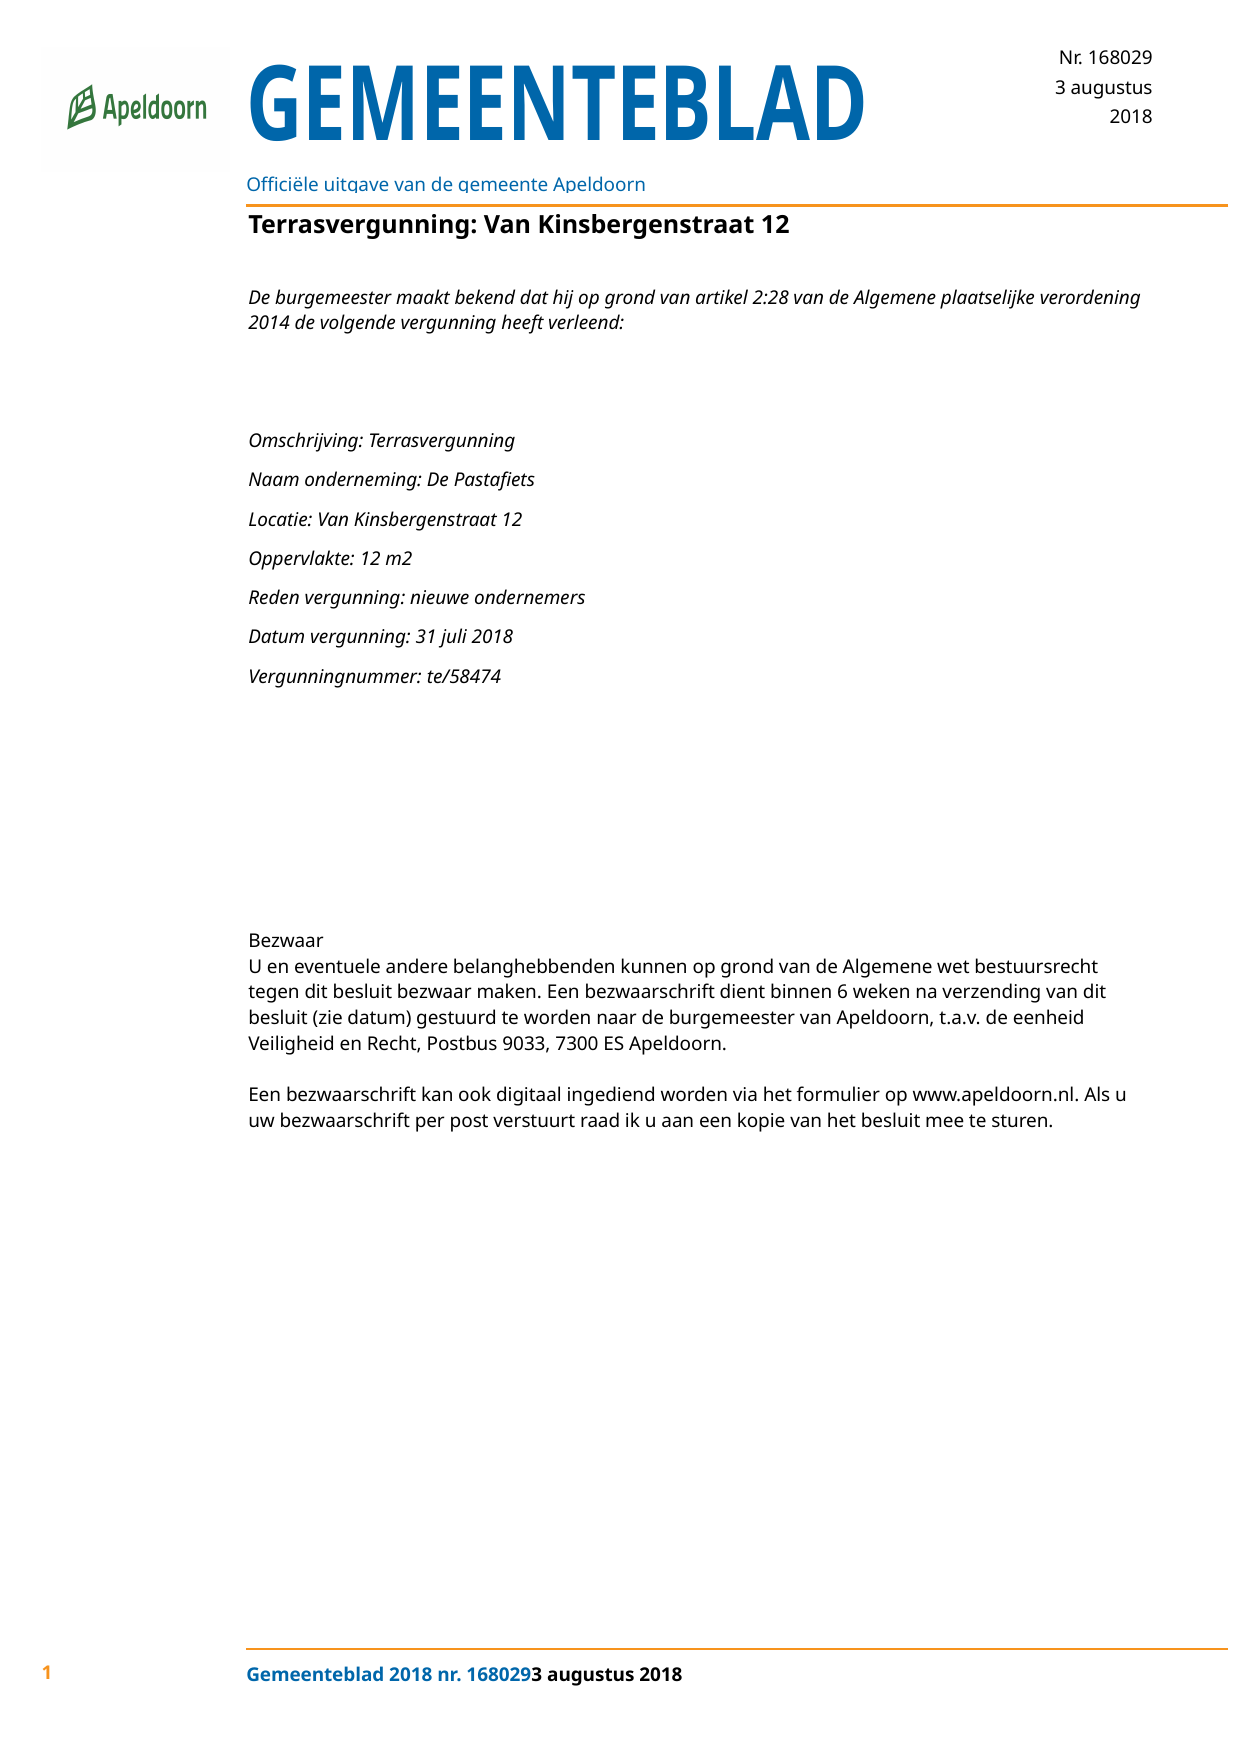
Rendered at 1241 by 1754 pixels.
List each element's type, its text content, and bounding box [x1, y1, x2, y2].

picture [41, 47, 231, 172]
text De burgemeester maakt bekend dat hij op grond van artikel 2:28 van de Algemene plaatselijke verordening 2014 de volgende vergunning heeft verleend: [248, 284, 1152, 335]
text Oppervlakte: 12 m2 [248, 545, 1152, 571]
text Bezwaar [248, 927, 1152, 953]
text Een bezwaarschrift kan ook digitaal ingediend worden via het formulier op www.apeldoorn.nl. Als u uw bezwaarschrift per post verstuurt raad ik u aan een kopie van het besluit mee te sturen. [248, 1081, 1152, 1133]
text Vergunningnummer: te/58474 [248, 663, 1152, 689]
text Terrasvergunning: Van Kinsbergenstraat 12 [248, 207, 1152, 241]
text U en eventuele andere belanghebbenden kunnen op grond van de Algemene wet bestuursrecht tegen dit besluit bezwaar maken. Een bezwaarschrift dient binnen 6 weken na verzending van dit besluit (zie datum) gestuurd te worden naar de burgemeester van Apeldoorn, t.a.v. de eenheid Veiligheid en Recht, Postbus 9033, 7300 ES Apeldoorn. [248, 953, 1152, 1056]
text Datum vergunning: 31 juli 2018 [248, 624, 1152, 649]
text Omschrijving: Terrasvergunning [248, 427, 1152, 453]
text Naam onderneming: De Pastafiets [248, 467, 1152, 492]
text Reden vergunning: nieuwe ondernemers [248, 584, 1152, 610]
text Locatie: Van Kinsbergenstraat 12 [248, 506, 1152, 532]
